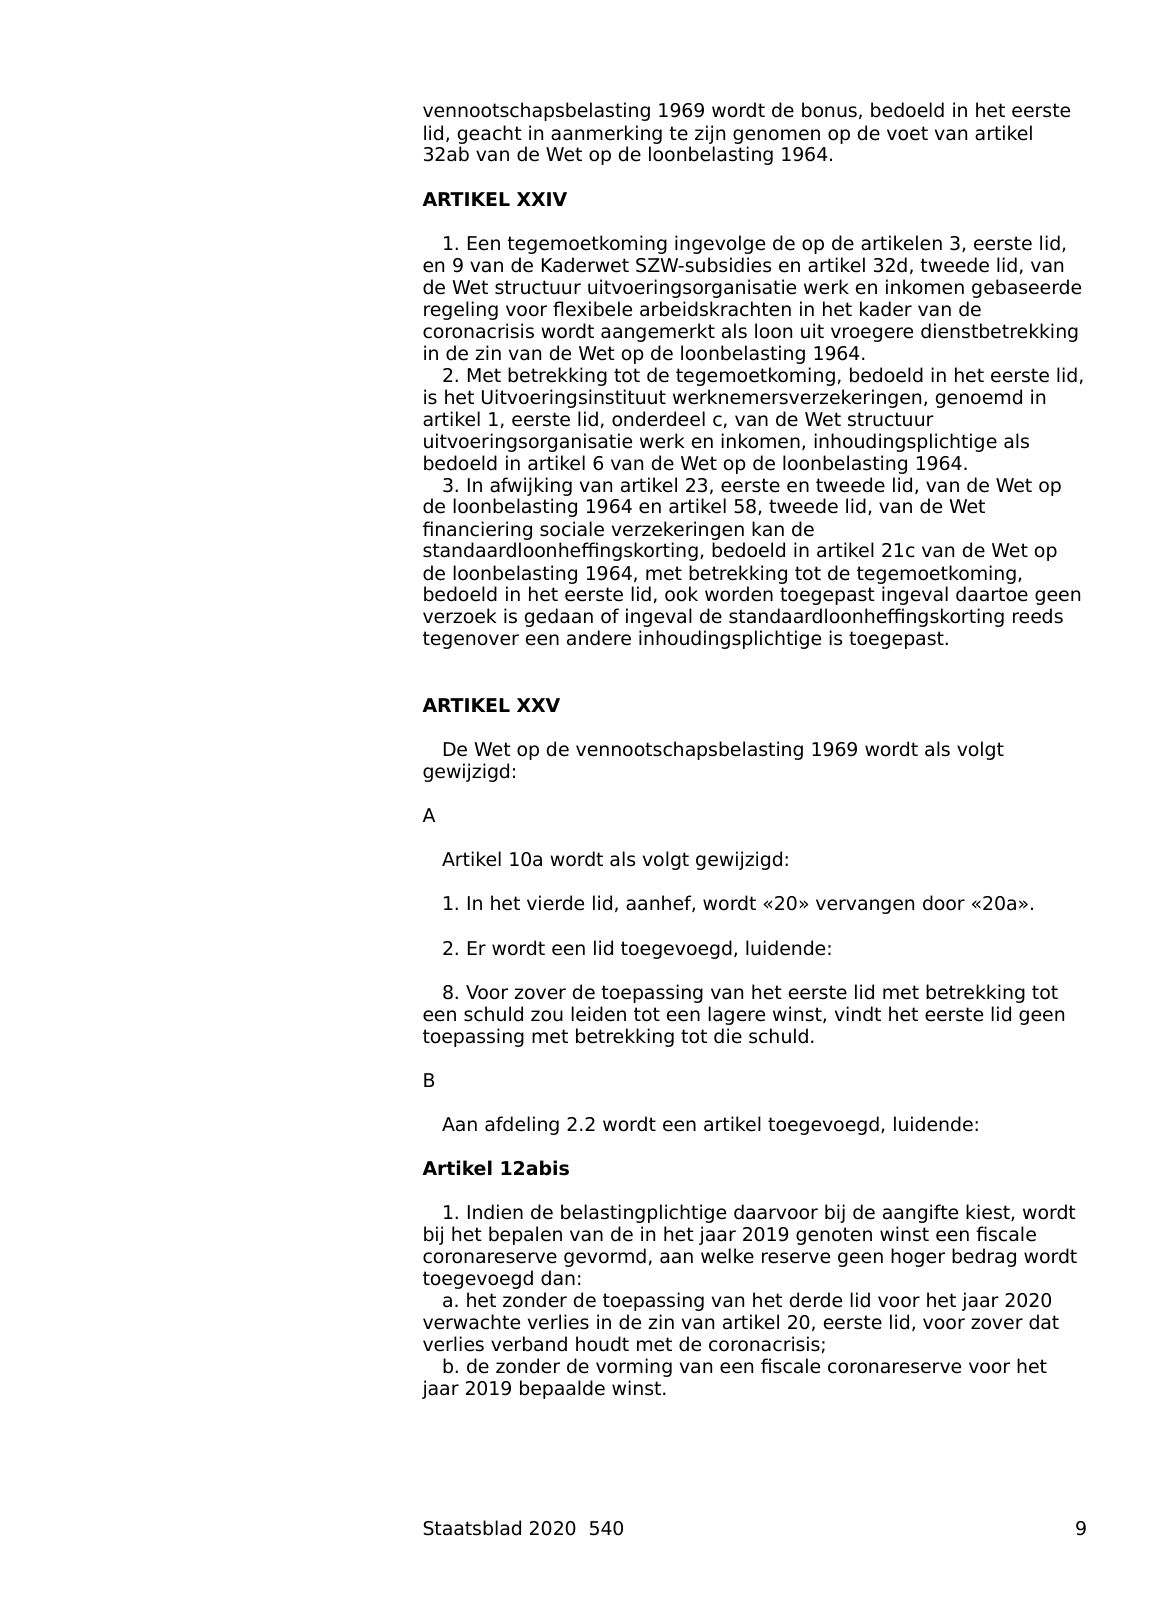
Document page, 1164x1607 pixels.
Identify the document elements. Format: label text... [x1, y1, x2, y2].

subtitle ARTIKEL XXV [422, 695, 1087, 717]
text 1. In het vierde lid, aanhef, wordt «20» vervangen door «20a». [422, 893, 1087, 915]
text De Wet op de vennootschapsbelasting 1969 wordt als volgt gewijzigd: [422, 739, 1087, 783]
subtitle ARTIKEL XXIV [422, 188, 1087, 211]
text A [422, 805, 1087, 827]
text Artikel 10a wordt als volgt gewijzigd: [422, 849, 1087, 871]
text 2. Er wordt een lid toegevoegd, luidende: [422, 937, 1087, 959]
subtitle Artikel 12abis [422, 1158, 1087, 1180]
text b. de zonder de vorming van een fiscale coronareserve voor het jaar 2019 bepaalde winst. [422, 1356, 1087, 1400]
text B [422, 1070, 1087, 1092]
text 3. In afwijking van artikel 23, eerste en tweede lid, van de Wet op de loonbelasting 1964 en artikel 58, tweede lid, van de Wet financiering sociale verzekeringen kan de standaardloonheffingskorting, bedoeld in artikel 21c van de Wet op de loonbelasting 1964, met betrekking tot de tegemoetkoming, bedoeld in het eerste lid, ook worden toegepast ingeval daartoe geen verzoek is gedaan of ingeval de standaardloonheffingskorting reeds tegenover een andere inhoudingsplichtige is toegepast. [422, 474, 1087, 650]
text 8. Voor zover de toepassing van het eerste lid met betrekking tot een schuld zou leiden tot een lagere winst, vindt het eerste lid geen toepassing met betrekking tot die schuld. [422, 982, 1087, 1048]
text Aan afdeling 2.2 wordt een artikel toegevoegd, luidende: [422, 1114, 1087, 1136]
text a. het zonder de toepassing van het derde lid voor het jaar 2020 verwachte verlies in de zin van artikel 20, eerste lid, voor zover dat verlies verband houdt met de coronacrisis; [422, 1290, 1087, 1356]
text 1. Indien de belastingplichtige daarvoor bij de aangifte kiest, wordt bij het bepalen van de in het jaar 2019 genoten winst een fiscale coronareserve gevormd, aan welke reserve geen hoger bedrag wordt toegevoegd dan: [422, 1202, 1087, 1290]
text vennootschapsbelasting 1969 wordt de bonus, bedoeld in het eerste lid, geacht in aanmerking te zijn genomen op de voet van artikel 32ab van de Wet op de loonbelasting 1964. [422, 100, 1087, 166]
text 1. Een tegemoetkoming ingevolge de op de artikelen 3, eerste lid, en 9 van de Kaderwet SZW-subsidies en artikel 32d, tweede lid, van de Wet structuur uitvoeringsorganisatie werk en inkomen gebaseerde regeling voor flexibele arbeidskrachten in het kader van de coronacrisis wordt aangemerkt als loon uit vroegere dienstbetrekking in de zin van de Wet op de loonbelasting 1964. [422, 233, 1087, 364]
text 2. Met betrekking tot de tegemoetkoming, bedoeld in het eerste lid, is het Uitvoeringsinstituut werknemersverzekeringen, genoemd in artikel 1, eerste lid, onderdeel c, van de Wet structuur uitvoeringsorganisatie werk en inkomen, inhoudingsplichtige als bedoeld in artikel 6 van de Wet op de loonbelasting 1964. [422, 364, 1087, 474]
